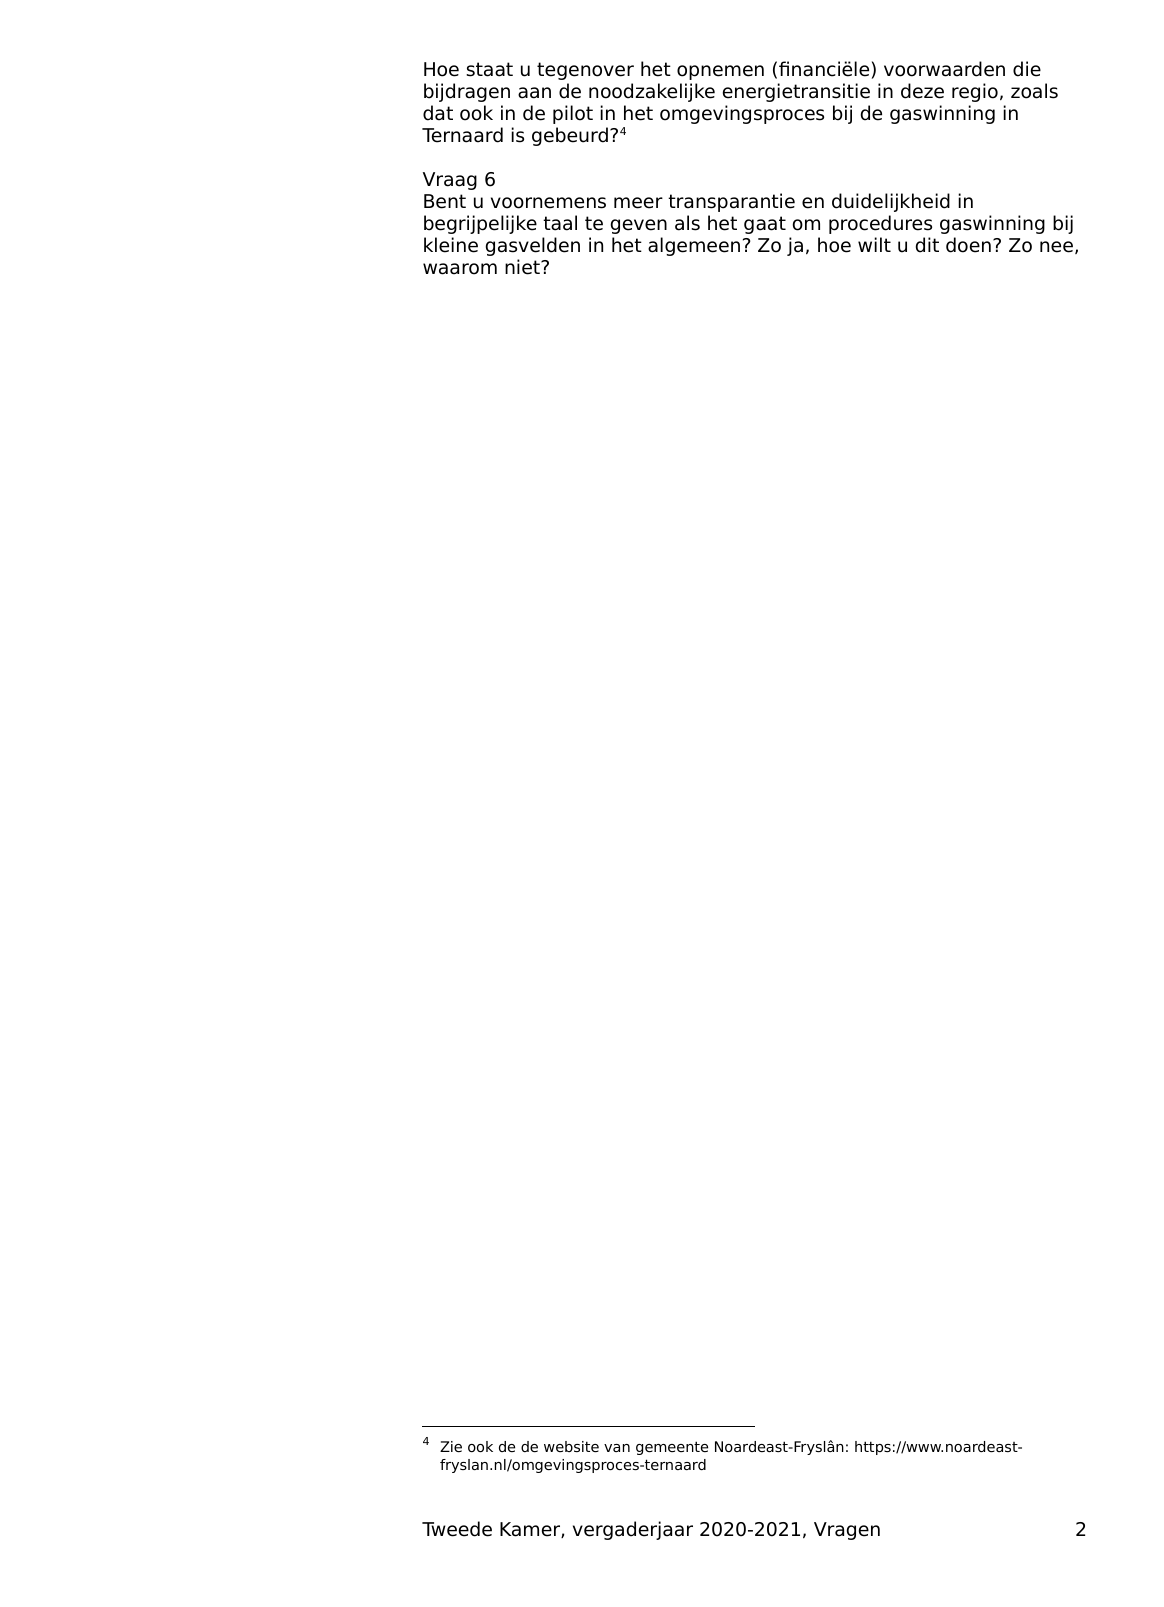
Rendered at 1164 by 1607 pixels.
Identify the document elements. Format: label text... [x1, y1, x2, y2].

text Bent u voornemens meer transparantie en duidelijkheid in begrijpelijke taal te geven als het gaat om procedures gaswinning bij kleine gasvelden in het algemeen? Zo ja, hoe wilt u dit doen? Zo nee, waarom niet? [422, 191, 1087, 279]
text Vraag 6 [422, 169, 1087, 191]
text Zie ook de de website van gemeente Noardeast-Fryslân: https://www.noardeast-fryslan.nl/omgevingsproces-ternaard [422, 1435, 1087, 1474]
text Hoe staat u tegenover het opnemen (financiële) voorwaarden die bijdragen aan de noodzakelijke energietransitie in deze regio, zoals dat ook in de pilot in het omgevingsproces bij de gaswinning in Ternaard is gebeurd? [422, 59, 1087, 147]
